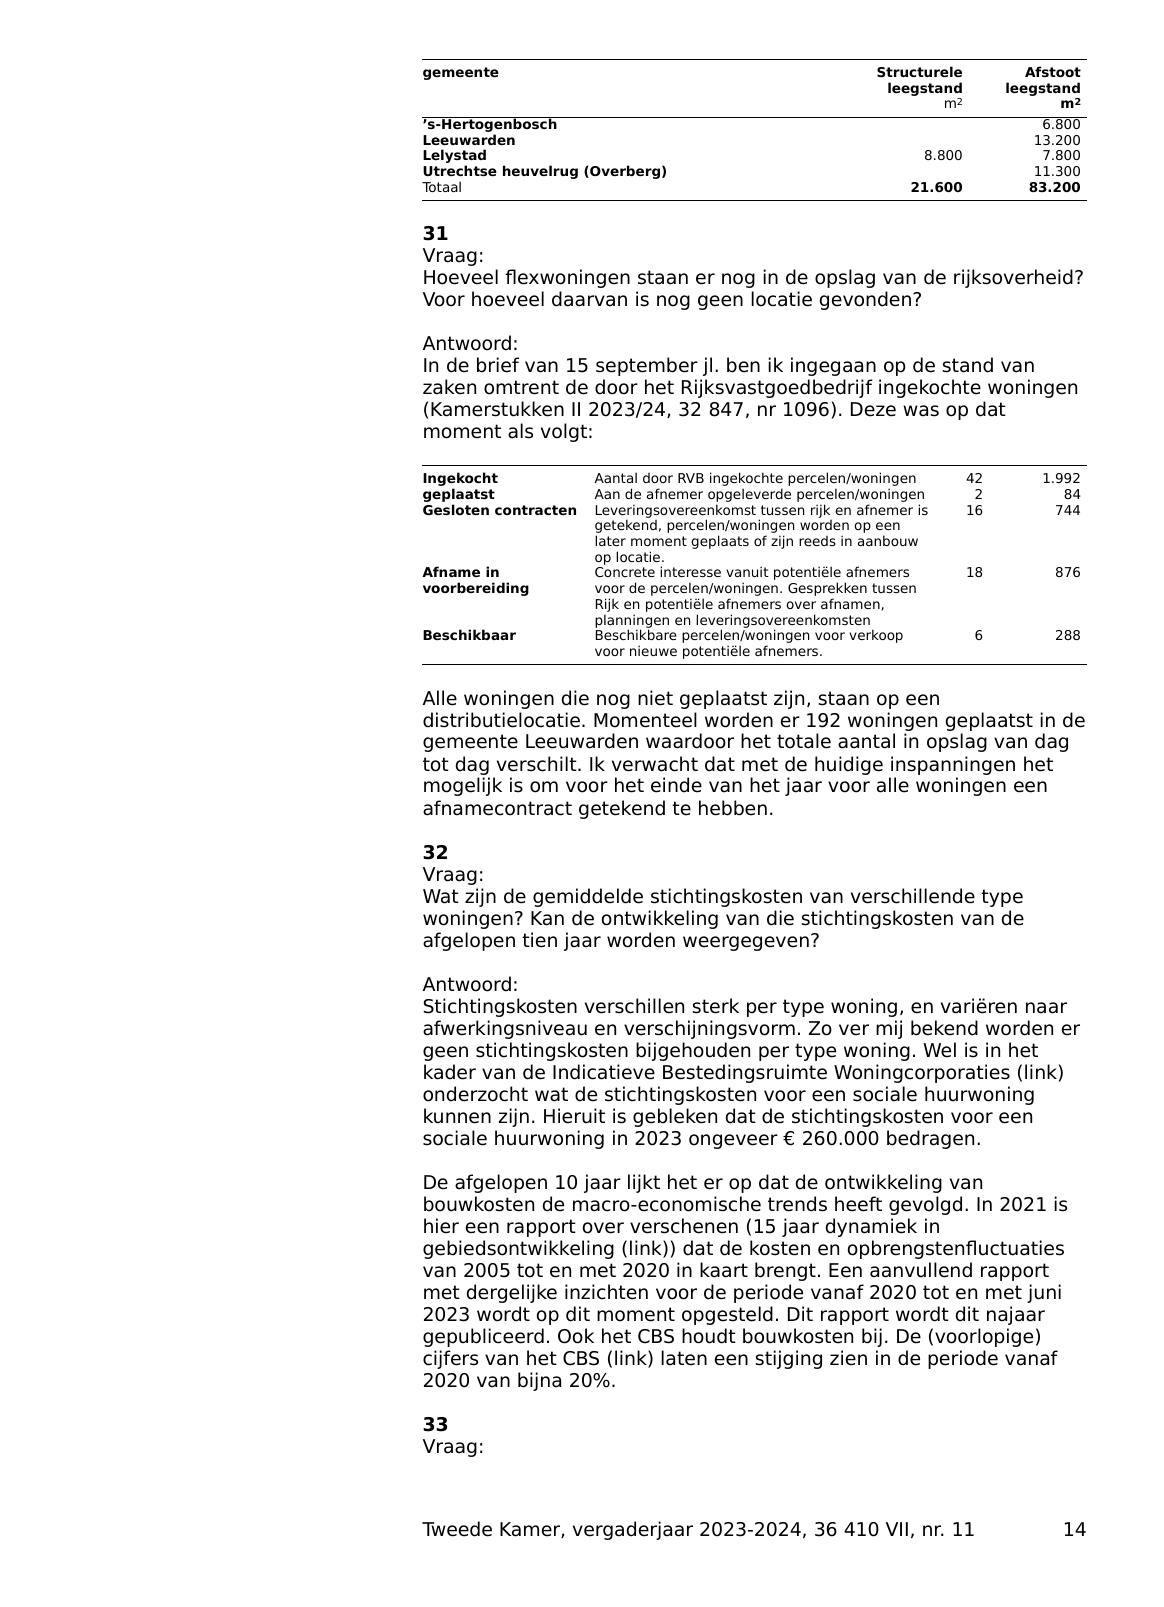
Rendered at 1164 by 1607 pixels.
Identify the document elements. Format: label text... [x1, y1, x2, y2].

table_cell 18 [938, 565, 989, 628]
table_cell 84 [989, 487, 1087, 502]
table_cell Afname in voorbereiding [422, 565, 588, 628]
table_header 1.992 [989, 466, 1087, 487]
text Wat zijn de gemiddelde stichtingskosten van verschillende type woningen? Kan de ontwikkeling van die stichtingskosten van de afgelopen tien jaar worden weergegeven? [422, 886, 1087, 951]
text 32 [422, 842, 1087, 863]
table_header Ingekocht [422, 466, 588, 487]
table_cell 13.200 [969, 133, 1087, 148]
table_cell Leveringsovereenkomst tussen rijk en afnemer is getekend, percelen/woningen worden op een later moment geplaats of zijn reeds in aanbouw op locatie. [588, 502, 938, 565]
table_cell Beschikbaar [422, 628, 588, 664]
text Hoeveel flexwoningen staan er nog in de opslag van de rijksoverheid? Voor hoeveel daarvan is nog geen locatie gevonden? [422, 267, 1087, 311]
text Alle woningen die nog niet geplaatst zijn, staan op een distributielocatie. Momenteel worden er 192 woningen geplaatst in de gemeente Leeuwarden waardoor het totale aantal in opslag van dag tot dag verschilt. Ik verwacht dat met de huidige inspanningen het mogelijk is om voor het einde van het jaar voor alle woningen een afnamecontract getekend te hebben. [422, 687, 1087, 819]
text Stichtingskosten verschillen sterk per type woning, en variëren naar afwerkingsniveau en verschijningsvorm. Zo ver mij bekend worden er geen stichtingskosten bijgehouden per type woning. Wel is in het kader van de Indicatieve Bestedingsruimte Woningcorporaties (link) onderzocht wat de stichtingskosten voor een sociale huurwoning kunnen zijn. Hieruit is gebleken dat de stichtingskosten voor een sociale huurwoning in 2023 ongeveer € 260.000 bedragen. [422, 996, 1087, 1149]
table_header Afstoot leegstand m2 [969, 60, 1087, 117]
table_cell [850, 118, 968, 132]
table_cell 2 [938, 487, 989, 502]
text Antwoord: [422, 974, 1087, 996]
text Antwoord: [422, 333, 1087, 355]
table_header 42 [938, 466, 989, 487]
table_cell Totaal [422, 180, 850, 200]
text De afgelopen 10 jaar lijkt het er op dat de ontwikkeling van bouwkosten de macro-economische trends heeft gevolgd. In 2021 is hier een rapport over verschenen (15 jaar dynamiek in gebiedsontwikkeling (link)) dat de kosten en opbrengstenfluctuaties van 2005 tot en met 2020 in kaart brengt. Een aanvullend rapport met dergelijke inzichten voor de periode vanaf 2020 tot en met juni 2023 wordt op dit moment opgesteld. Dit rapport wordt dit najaar gepubliceerd. Ook het CBS houdt bouwkosten bij. De (voorlopige) cijfers van het CBS (link) laten een stijging zien in de periode vanaf 2020 van bijna 20%. [422, 1172, 1087, 1391]
table_cell Aan de afnemer opgeleverde percelen/woningen [588, 487, 938, 502]
table_cell 7.800 [969, 148, 1087, 164]
table_cell 11.300 [969, 164, 1087, 179]
table_cell [850, 164, 968, 179]
table_cell Gesloten contracten [422, 502, 588, 565]
table_cell 288 [989, 628, 1087, 664]
table_cell 21.600 [850, 180, 968, 200]
table_cell Utrechtse heuvelrug (Overberg) [422, 164, 850, 179]
text 31 [422, 223, 1087, 245]
table_cell 6 [938, 628, 989, 664]
table_cell 8.800 [850, 148, 968, 164]
table_cell Beschikbare percelen/woningen voor verkoop voor nieuwe potentiële afnemers. [588, 628, 938, 664]
table_cell ’s-Hertogenbosch [422, 118, 850, 132]
table_cell 6.800 [969, 118, 1087, 132]
table_cell geplaatst [422, 487, 588, 502]
table_cell 876 [989, 565, 1087, 628]
text In de brief van 15 september jl. ben ik ingegaan op de stand van zaken omtrent de door het Rijksvastgoedbedrijf ingekochte woningen (Kamerstukken II 2023/24, 32 847, nr 1096). Deze was op dat moment als volgt: [422, 355, 1087, 443]
table_cell 16 [938, 502, 989, 565]
text Vraag: [422, 245, 1087, 267]
table_header gemeente [422, 60, 850, 117]
text Vraag: [422, 1436, 1087, 1458]
table_cell 744 [989, 502, 1087, 565]
table_cell 83.200 [969, 180, 1087, 200]
text Vraag: [422, 863, 1087, 886]
text 33 [422, 1414, 1087, 1436]
table_header Aantal door RVB ingekochte percelen/woningen [588, 466, 938, 487]
table_header Structurele leegstand m2 [850, 60, 968, 117]
table_cell Leeuwarden [422, 133, 850, 148]
table_cell [850, 133, 968, 148]
table_cell Concrete interesse vanuit potentiële afnemers voor de percelen/woningen. Gesprekken tussen Rijk en potentiële afnemers over afnamen, planningen en leveringsovereenkomsten [588, 565, 938, 628]
table_cell Lelystad [422, 148, 850, 164]
